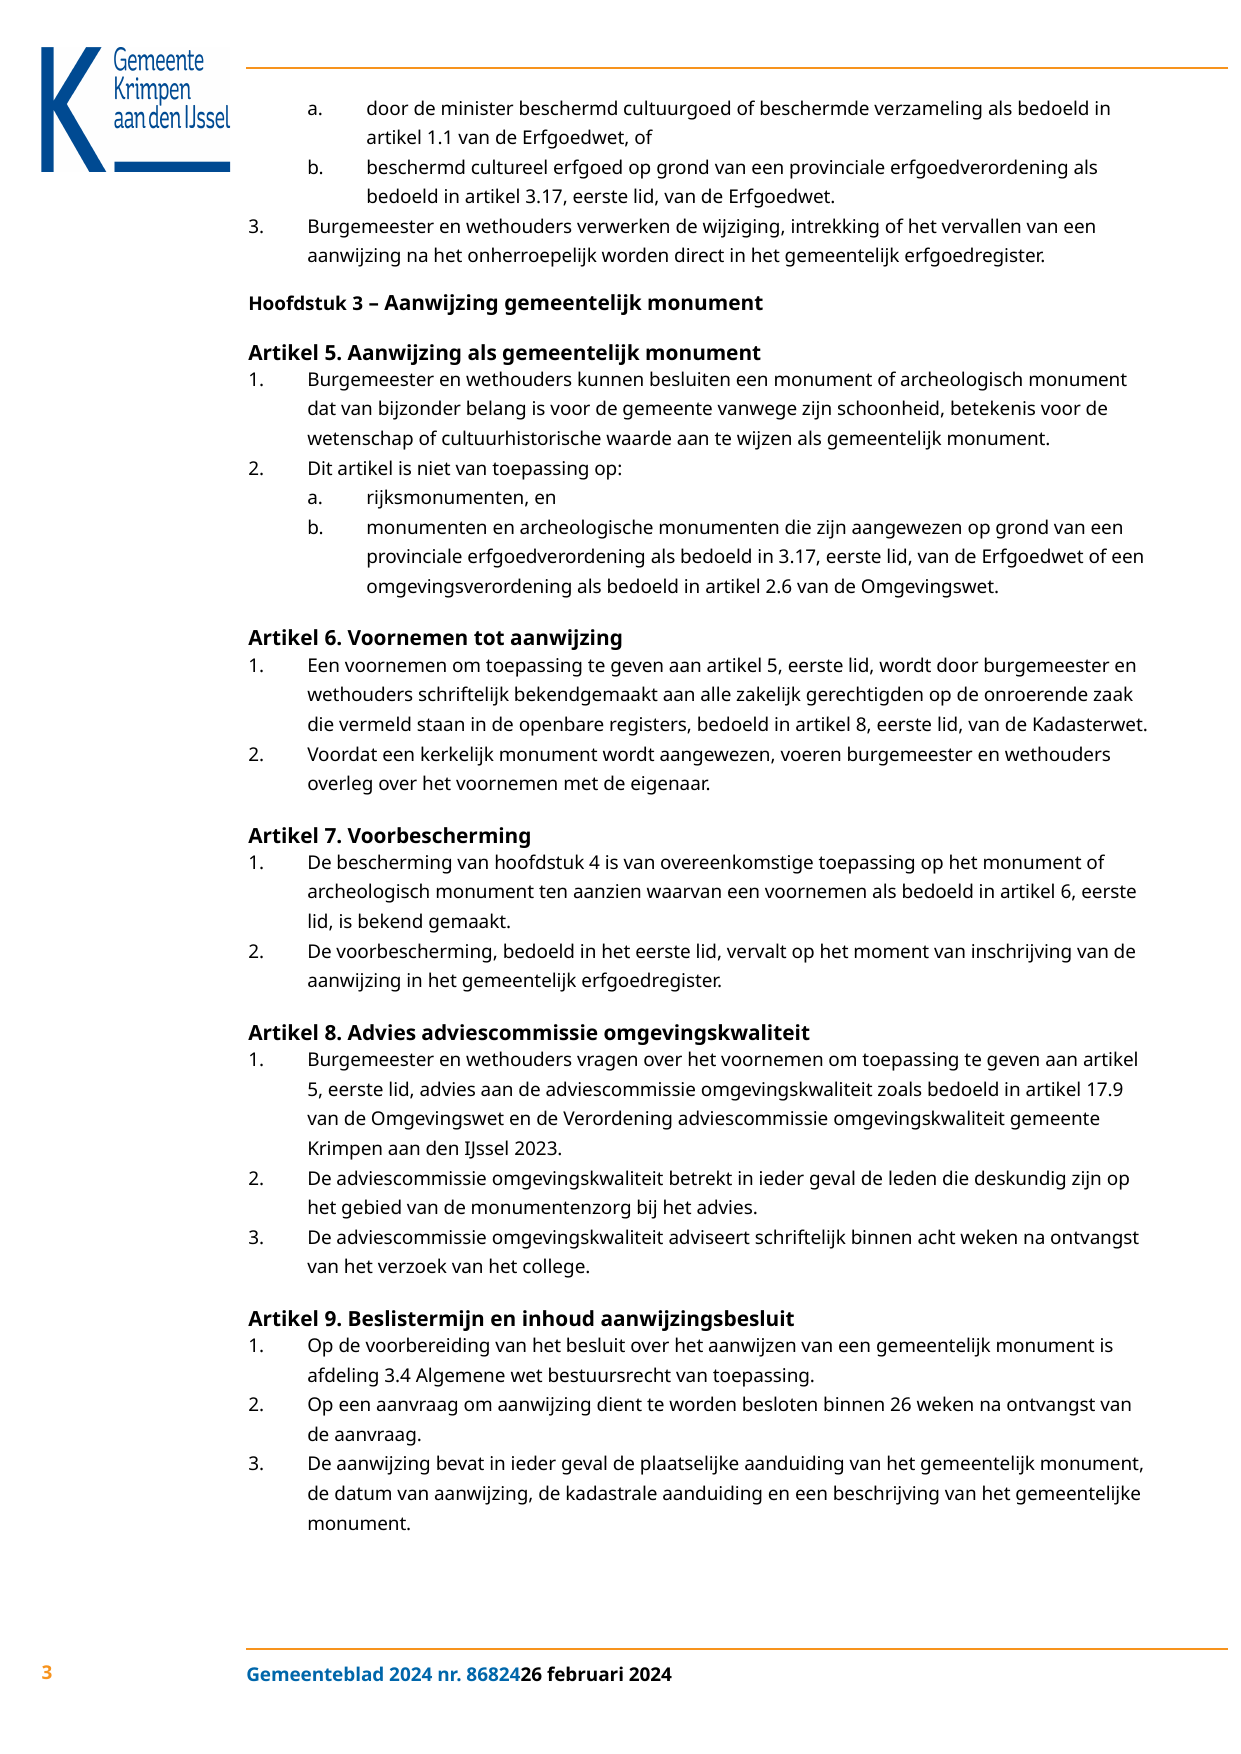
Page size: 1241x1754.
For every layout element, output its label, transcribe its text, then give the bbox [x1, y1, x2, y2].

list beschermd cultureel erfgoed op grond van een provinciale erfgoedverordening als bedoeld in artikel 3.17, eerste lid, van de Erfgoedwet. [307, 154, 1152, 209]
text Artikel 7. Voorbescherming [248, 821, 1152, 849]
list door de minister beschermd cultuurgoed of beschermde verzameling als bedoeld in artikel 1.1 van de Erfgoedwet, of [307, 95, 1152, 150]
list monumenten en archeologische monumenten die zijn aangewezen op grond van een provinciale erfgoedverordening als bedoeld in 3.17, eerste lid, van de Erfgoedwet of een omgevingsverordening als bedoeld in artikel 2.6 van de Omgevingswet. [307, 514, 1152, 599]
list De adviescommissie omgevingskwaliteit adviseert schriftelijk binnen acht weken na ontvangst van het verzoek van het college. [248, 1224, 1152, 1279]
text Artikel 5. Aanwijzing als gemeentelijk monument [248, 338, 1152, 366]
list De aanwijzing bevat in ieder geval de plaatselijke aanduiding van het gemeentelijk monument, de datum van aanwijzing, de kadastrale aanduiding en een beschrijving van het gemeentelijke monument. [248, 1451, 1152, 1536]
list Een voornemen om toepassing te geven aan artikel 5, eerste lid, wordt door burgemeester en wethouders schriftelijk bekendgemaakt aan alle zakelijk gerechtigden op de onroerende zaak die vermeld staan in de openbare registers, bedoeld in artikel 8, eerste lid, van de Kadasterwet. [248, 652, 1152, 737]
list De bescherming van hoofdstuk 4 is van overeenkomstige toepassing op het monument of archeologisch monument ten aanzien waarvan een voornemen als bedoeld in artikel 6, eerste lid, is bekend gemaakt. [248, 849, 1152, 934]
list De adviescommissie omgevingskwaliteit betrekt in ieder geval de leden die deskundig zijn op het gebied van de monumentenzorg bij het advies. [248, 1165, 1152, 1220]
list Burgemeester en wethouders verwerken de wijziging, intrekking of het vervallen van een aanwijzing na het onherroepelijk worden direct in het gemeentelijk erfgoedregister. [248, 213, 1152, 268]
text Hoofdstuk 3 – Aanwijzing gemeentelijk monument [248, 288, 1152, 317]
picture [41, 47, 231, 172]
text Artikel 9. Beslistermijn en inhoud aanwijzingsbesluit [248, 1304, 1152, 1332]
list Op een aanvraag om aanwijzing dient te worden besloten binnen 26 weken na ontvangst van de aanvraag. [248, 1391, 1152, 1447]
list De voorbescherming, bedoeld in het eerste lid, vervalt op het moment van inschrijving van de aanwijzing in het gemeentelijk erfgoedregister. [248, 938, 1152, 993]
list Voordat een kerkelijk monument wordt aangewezen, voeren burgemeester en wethouders overleg over het voornemen met de eigenaar. [248, 741, 1152, 796]
list Burgemeester en wethouders kunnen besluiten een monument of archeologisch monument dat van bijzonder belang is voor de gemeente vanwege zijn schoonheid, betekenis voor de wetenschap of cultuurhistorische waarde aan te wijzen als gemeentelijk monument. [248, 366, 1152, 451]
list rijksmonumenten, en [307, 484, 1152, 510]
list Dit artikel is niet van toepassing op: [248, 455, 1152, 481]
list Op de voorbereiding van het besluit over het aanwijzen van een gemeentelijk monument is afdeling 3.4 Algemene wet bestuursrecht van toepassing. [248, 1332, 1152, 1388]
text Artikel 8. Advies adviescommissie omgevingskwaliteit [248, 1018, 1152, 1046]
list Burgemeester en wethouders vragen over het voornemen om toepassing te geven aan artikel 5, eerste lid, advies aan de adviescommissie omgevingskwaliteit zoals bedoeld in artikel 17.9 van de Omgevingswet en de Verordening adviescommissie omgevingskwaliteit gemeente Krimpen aan den IJssel 2023. [248, 1046, 1152, 1161]
text Artikel 6. Voornemen tot aanwijzing [248, 623, 1152, 652]
